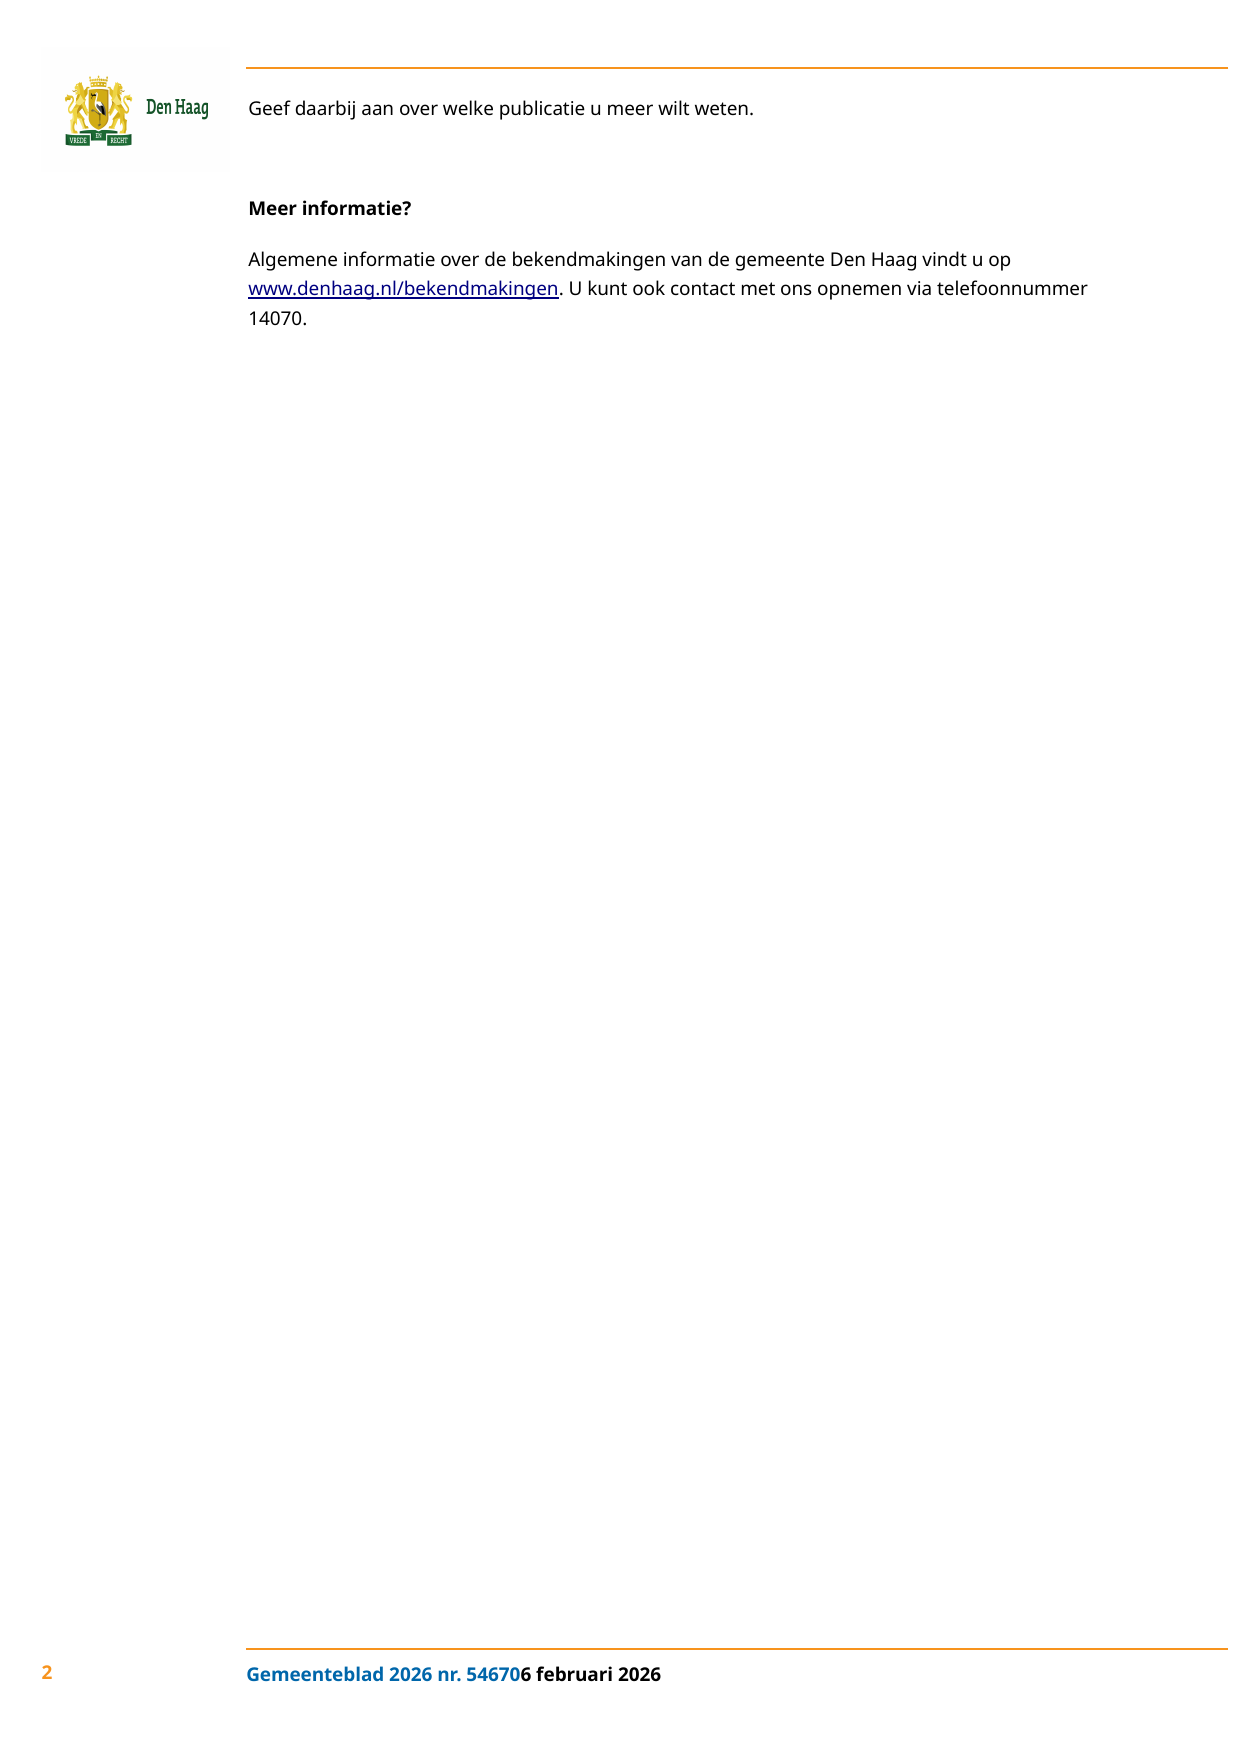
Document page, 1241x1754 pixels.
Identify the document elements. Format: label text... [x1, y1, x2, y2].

text Algemene informatie over de bekendmakingen van de gemeente Den Haag vindt u op www.denhaag.nl/bekendmakingen. U kunt ook contact met ons opnemen via telefoonnummer 14070. [248, 246, 1152, 331]
text Geef daarbij aan over welke publicatie u meer wilt weten. [248, 95, 1152, 121]
text Meer informatie? [248, 196, 1152, 221]
picture [41, 47, 231, 172]
